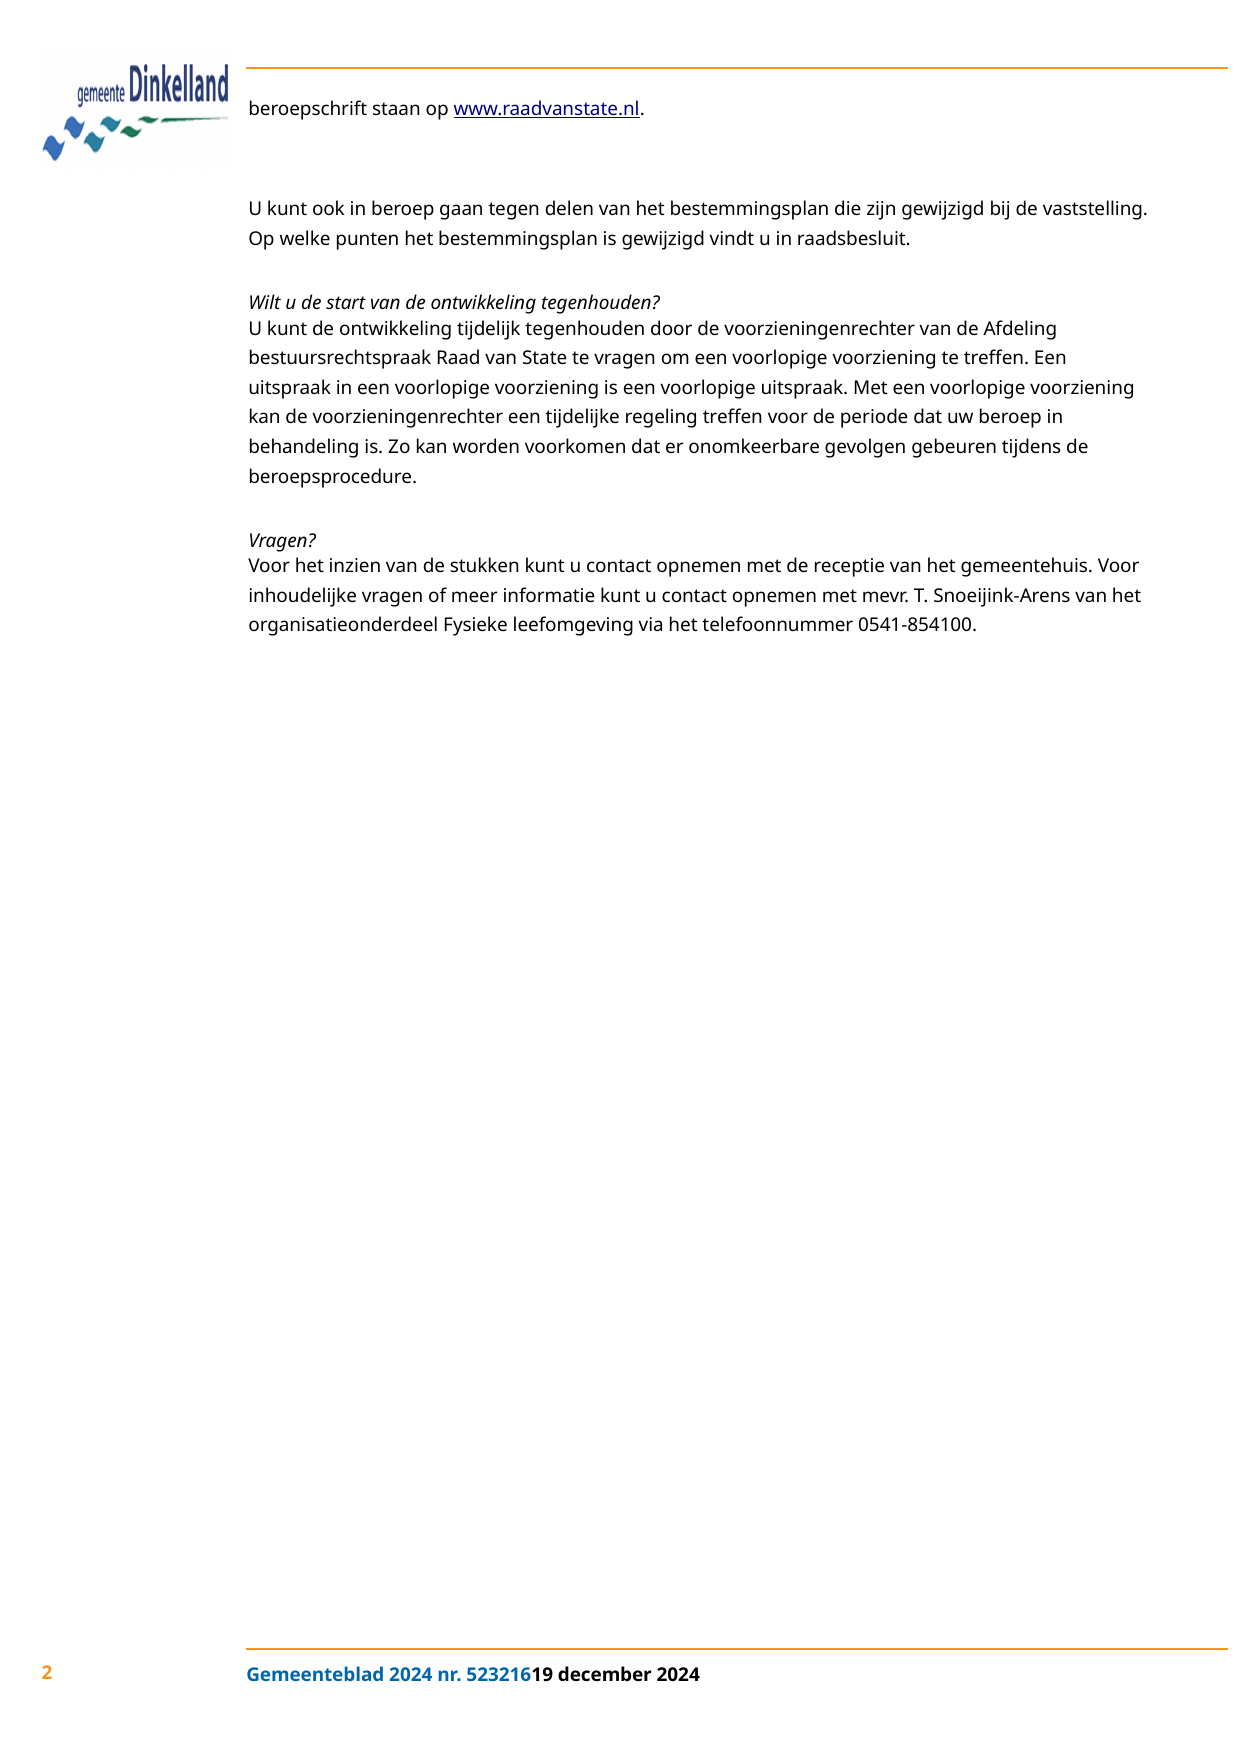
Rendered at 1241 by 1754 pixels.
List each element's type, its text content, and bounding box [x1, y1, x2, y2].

text U kunt ook in beroep gaan tegen delen van het bestemmingsplan die zijn gewijzigd bij de vaststelling. Op welke punten het bestemmingsplan is gewijzigd vindt u in raadsbesluit. [248, 196, 1152, 251]
text beroepschrift staan op www.raadvanstate.nl. [248, 95, 1152, 121]
picture [41, 47, 231, 172]
text U kunt de ontwikkeling tijdelijk tegenhouden door de voorzieningenrechter van de Afdeling bestuursrechtspraak Raad van State te vragen om een voorlopige voorziening te treffen. Een uitspraak in een voorlopige voorziening is een voorlopige uitspraak. Met een voorlopige voorziening kan de voorzieningenrechter een tijdelijke regeling treffen voor de periode dat uw beroep in behandeling is. Zo kan worden voorkomen dat er onomkeerbare gevolgen gebeuren tijdens de beroepsprocedure. [248, 315, 1152, 488]
text Vragen? [248, 527, 1152, 552]
text Wilt u de start van de ontwikkeling tegenhouden? [248, 289, 1152, 315]
text Voor het inzien van de stukken kunt u contact opnemen met de receptie van het gemeentehuis. Voor inhoudelijke vragen of meer informatie kunt u contact opnemen met mevr. T. Snoeijink-Arens van het organisatieonderdeel Fysieke leefomgeving via het telefoonnummer 0541-854100. [248, 552, 1152, 637]
